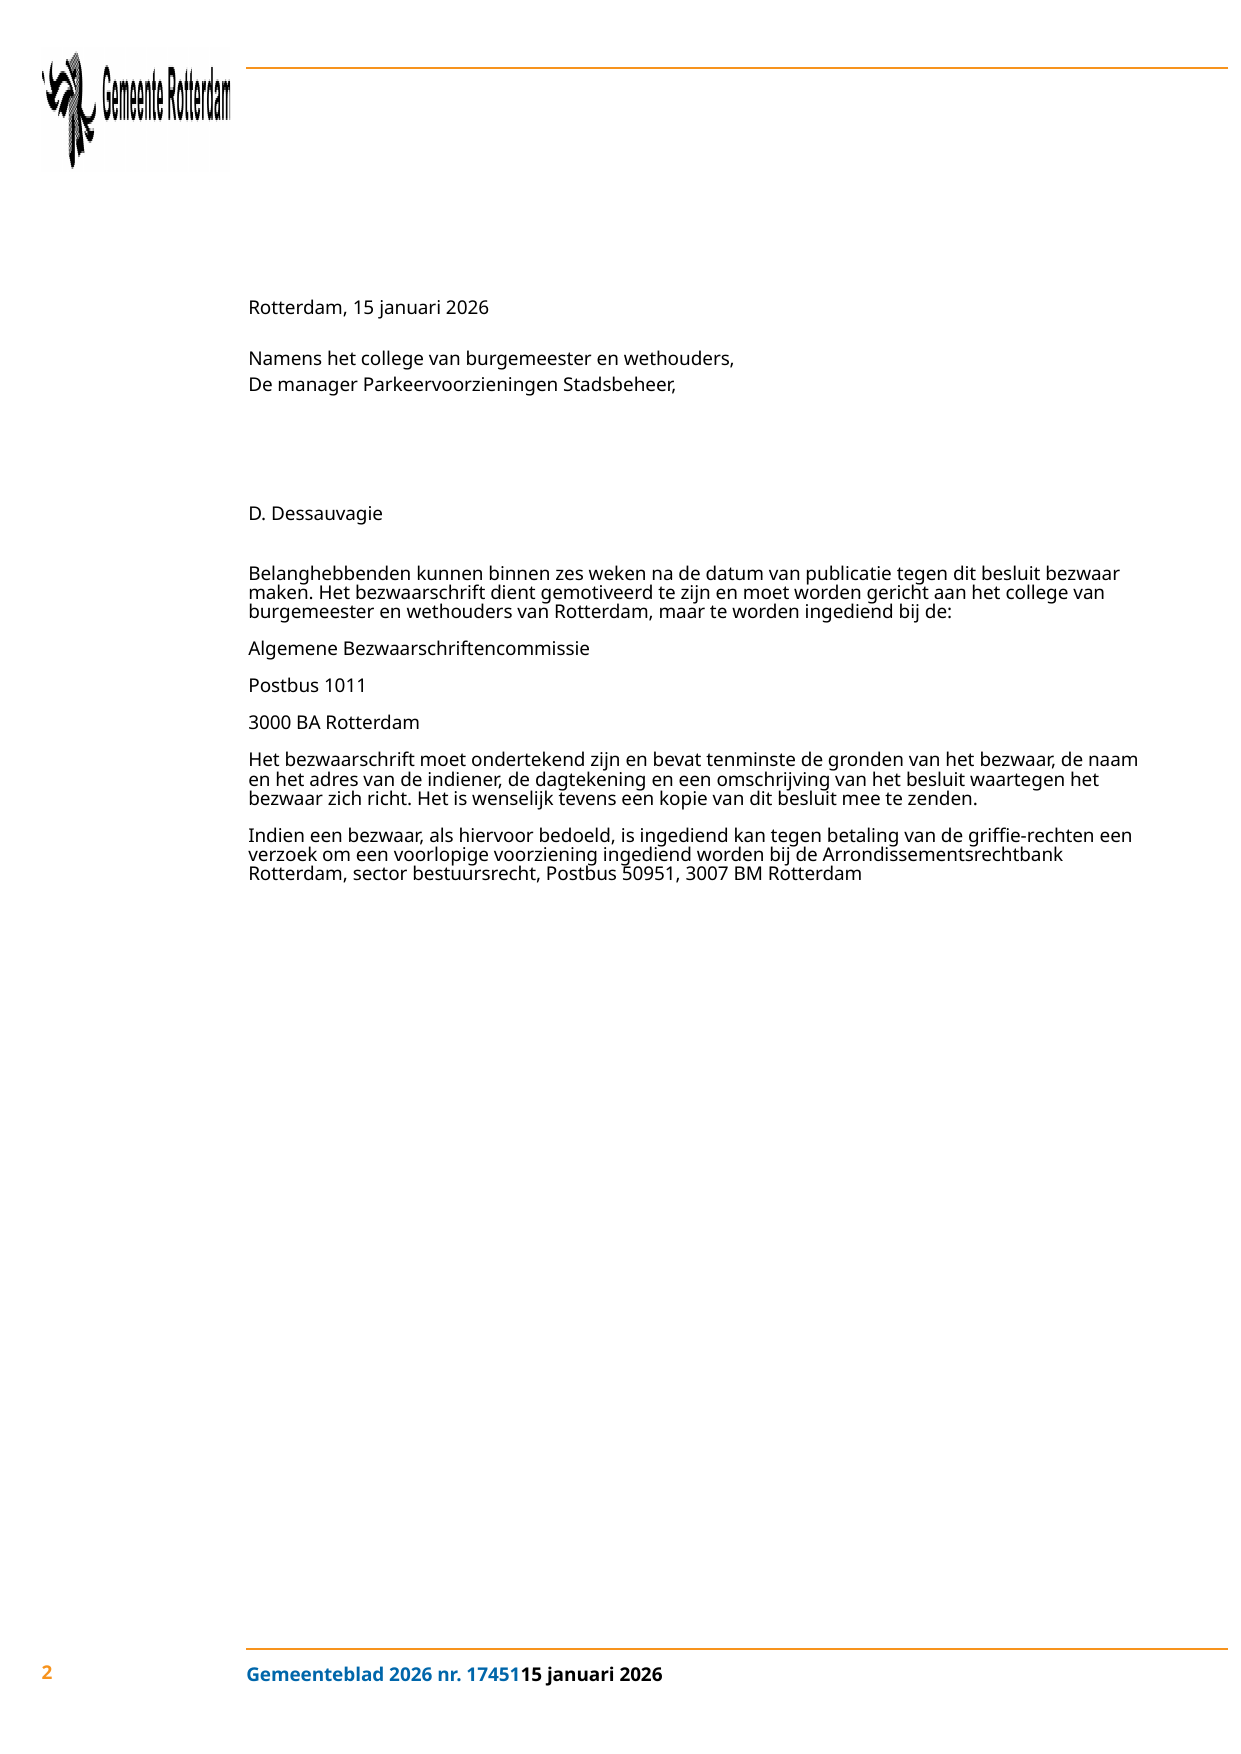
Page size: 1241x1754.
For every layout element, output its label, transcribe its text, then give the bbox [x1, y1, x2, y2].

text Indien een bezwaar, als hiervoor bedoeld, is ingediend kan tegen betaling van de griffie-rechten een verzoek om een voorlopige voorziening ingediend worden bij de Arrondissementsrechtbank Rotterdam, sector bestuursrecht, Postbus 50951, 3007 BM Rotterdam [248, 827, 1152, 884]
text Postbus 1011 [248, 677, 1152, 697]
text Algemene Bezwaarschriftencommissie [248, 640, 1152, 659]
text Belanghebbenden kunnen binnen zes weken na de datum van publicatie tegen dit besluit bezwaar maken. Het bezwaarschrift dient gemotiveerd te zijn en moet worden gericht aan het college van burgemeester en wethouders van Rotterdam, maar te worden ingediend bij de: [248, 565, 1152, 623]
text Rotterdam, 15 januari 2026 [248, 294, 1152, 319]
text Het bezwaarschrift moet ondertekend zijn en bevat tenminste de gronden van het bezwaar, de naam en het adres van de indiener, de dagtekening en een omschrijving van het besluit waartegen het bezwaar zich richt. Het is wenselijk tevens een kopie van dit besluit mee te zenden. [248, 751, 1152, 809]
text 3000 BA Rotterdam [248, 714, 1152, 733]
picture [41, 47, 231, 172]
text De manager Parkeervoorzieningen Stadsbeheer, [248, 371, 1152, 397]
text Namens het college van burgemeester en wethouders, [248, 345, 1152, 371]
text D. Dessauvagie [248, 500, 1152, 525]
